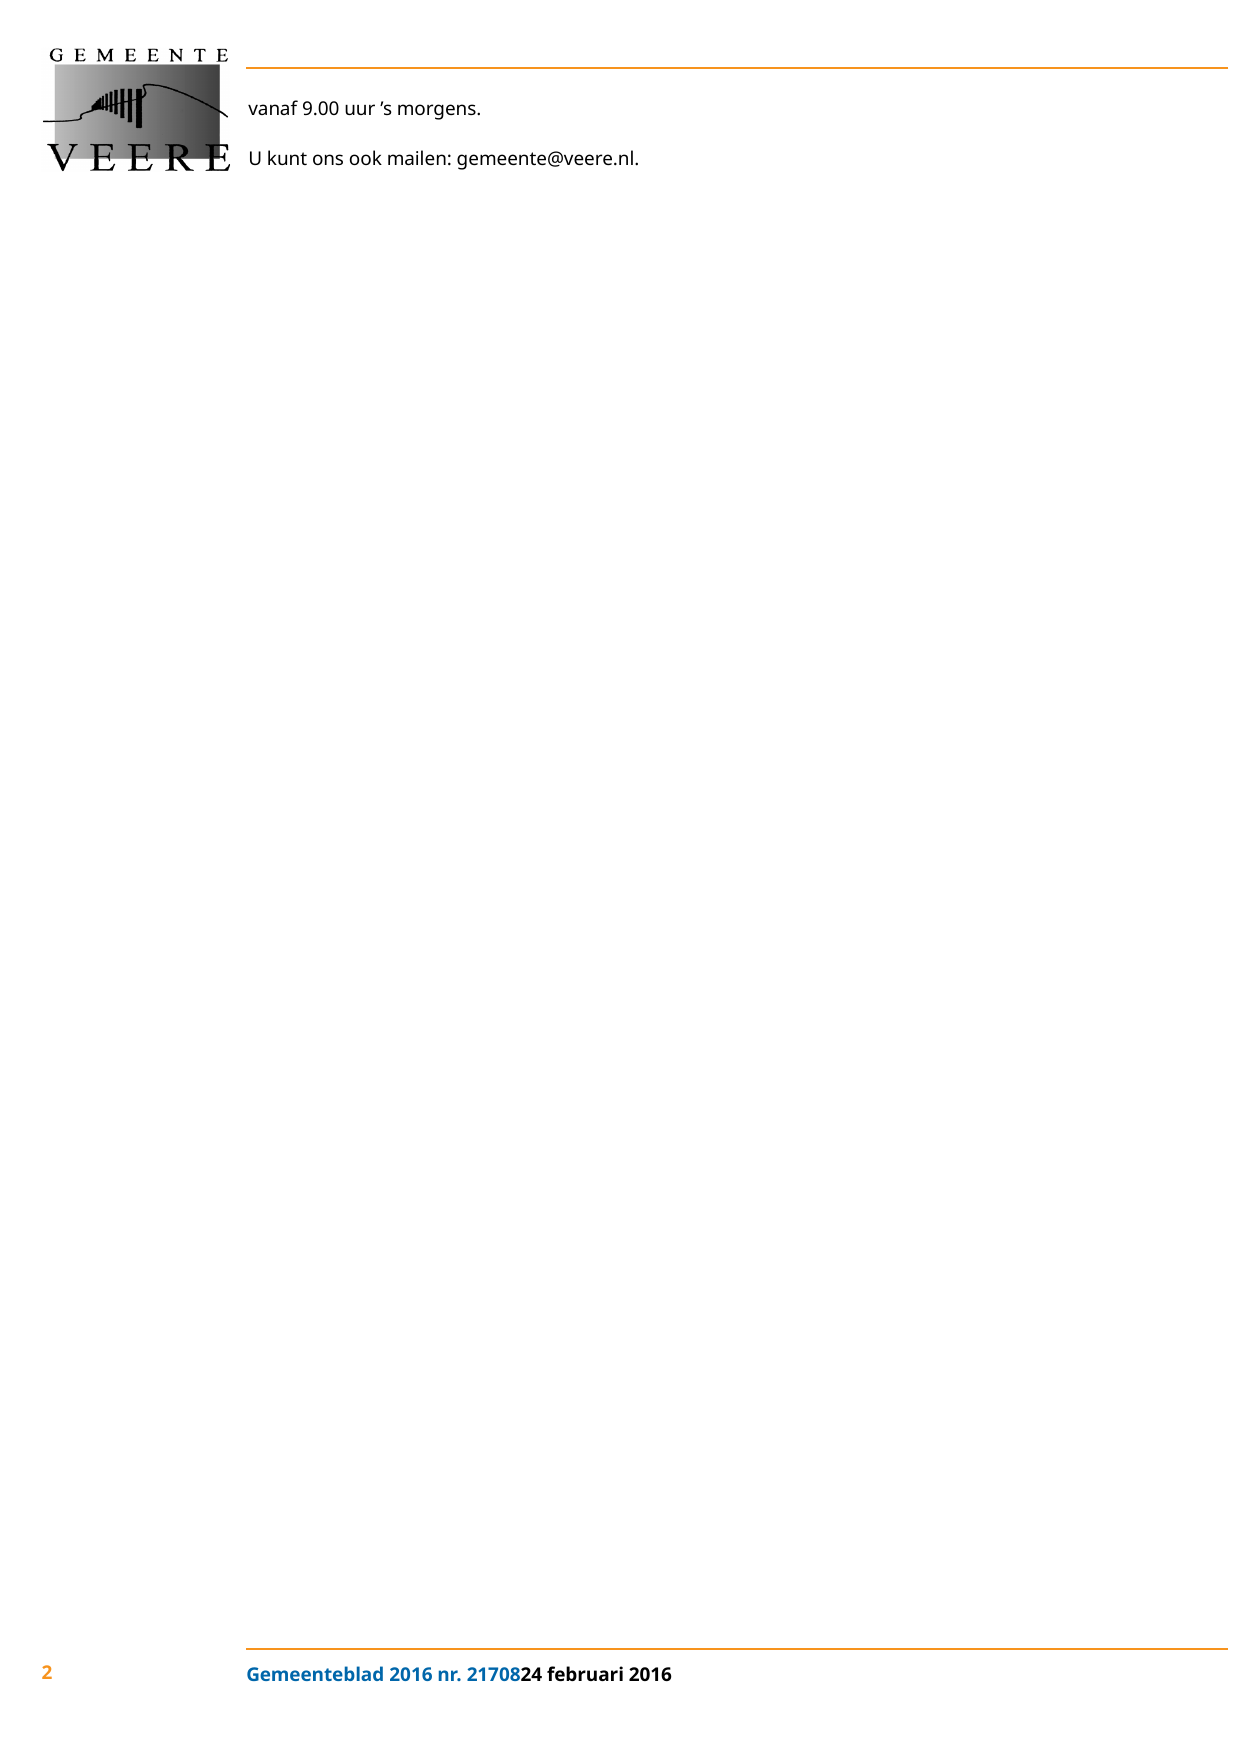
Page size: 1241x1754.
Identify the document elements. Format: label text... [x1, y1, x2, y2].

text U kunt ons ook mailen: gemeente@veere.nl. [248, 145, 1152, 171]
picture [41, 47, 231, 172]
text vanaf 9.00 uur ’s morgens. [248, 95, 1152, 121]
